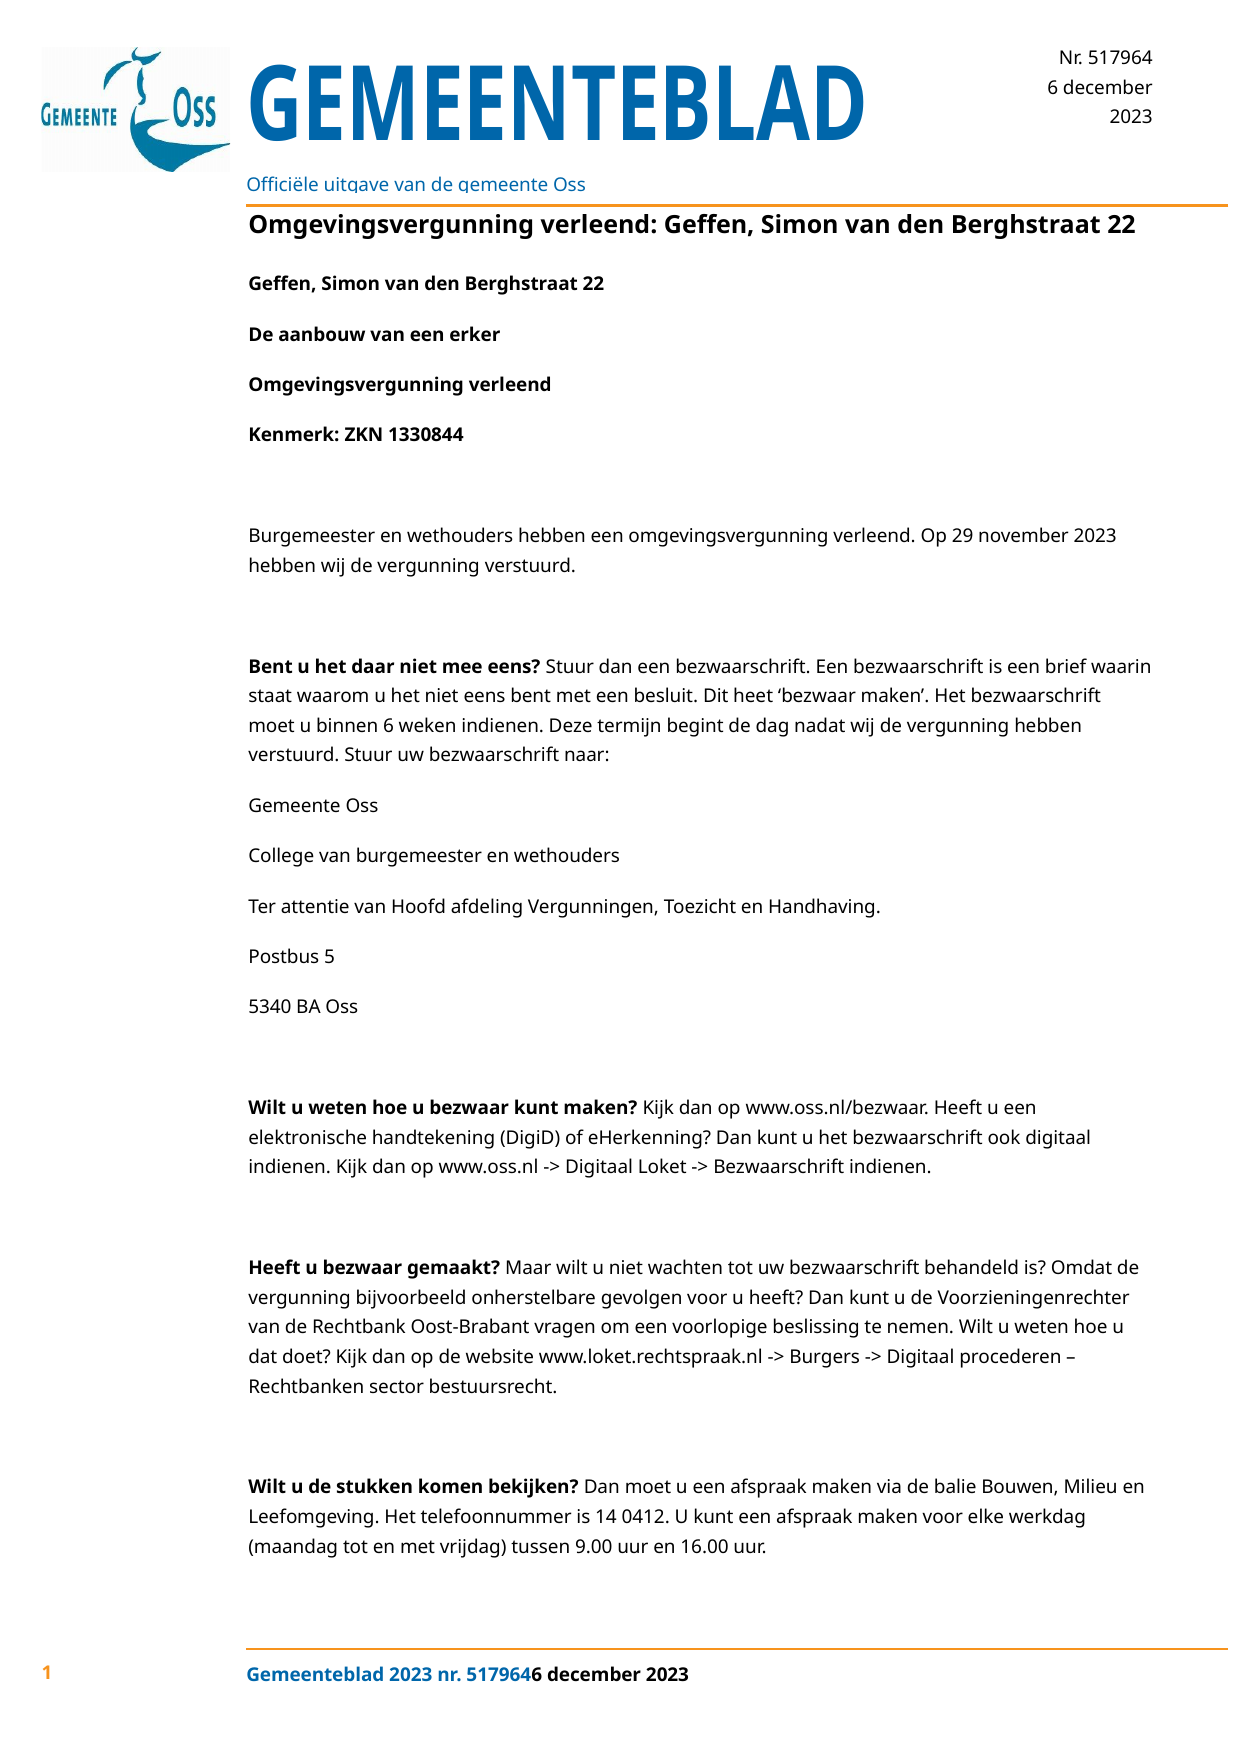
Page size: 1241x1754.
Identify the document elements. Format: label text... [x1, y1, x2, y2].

text Geffen, Simon van den Berghstraat 22 [248, 270, 1152, 296]
text De aanbouw van een erker [248, 321, 1152, 346]
text Postbus 5 [248, 943, 1152, 969]
text College van burgemeester en wethouders [248, 842, 1152, 868]
picture [41, 47, 231, 172]
text Gemeente Oss [248, 792, 1152, 818]
text Omgevingsvergunning verleend [248, 371, 1152, 397]
text Wilt u de stukken komen bekijken? Dan moet u een afspraak maken via de balie Bouwen, Milieu en Leefomgeving. Het telefoonnummer is 14 0412. U kunt een afspraak maken voor elke werkdag (maandag tot en met vrijdag) tussen 9.00 uur en 16.00 uur. [248, 1474, 1152, 1558]
text 5340 BA Oss [248, 994, 1152, 1019]
text Burgemeester en wethouders hebben een omgevingsvergunning verleend. Op 29 november 2023 hebben wij de vergunning verstuurd. [248, 522, 1152, 578]
text Wilt u weten hoe u bezwaar kunt maken? Kijk dan op www.oss.nl/bezwaar. Heeft u een elektronische handtekening (DigiD) of eHerkenning? Dan kunt u het bezwaarschrift ook digitaal indienen. Kijk dan op www.oss.nl -> Digitaal Loket -> Bezwaarschrift indienen. [248, 1094, 1152, 1179]
text Bent u het daar niet mee eens? Stuur dan een bezwaarschrift. Een bezwaarschrift is een brief waarin staat waarom u het niet eens bent met een besluit. Dit heet ‘bezwaar maken’. Het bezwaarschrift moet u binnen 6 weken indienen. Deze termijn begint de dag nadat wij de vergunning hebben verstuurd. Stuur uw bezwaarschrift naar: [248, 653, 1152, 767]
text Ter attentie van Hoofd afdeling Vergunningen, Toezicht en Handhaving. [248, 893, 1152, 918]
text Omgevingsvergunning verleend: Geffen, Simon van den Berghstraat 22 [248, 207, 1152, 241]
text Heeft u bezwaar gemaakt? Maar wilt u niet wachten tot uw bezwaarschrift behandeld is? Omdat de vergunning bijvoorbeeld onherstelbare gevolgen voor u heeft? Dan kunt u de Voorzieningenrechter van de Rechtbank Oost-Brabant vragen om een voorlopige beslissing te nemen. Wilt u weten hoe u dat doet? Kijk dan op de website www.loket.rechtspraak.nl -> Burgers -> Digitaal procederen – Rechtbanken sector bestuursrecht. [248, 1254, 1152, 1398]
text Kenmerk: ZKN 1330844 [248, 422, 1152, 447]
